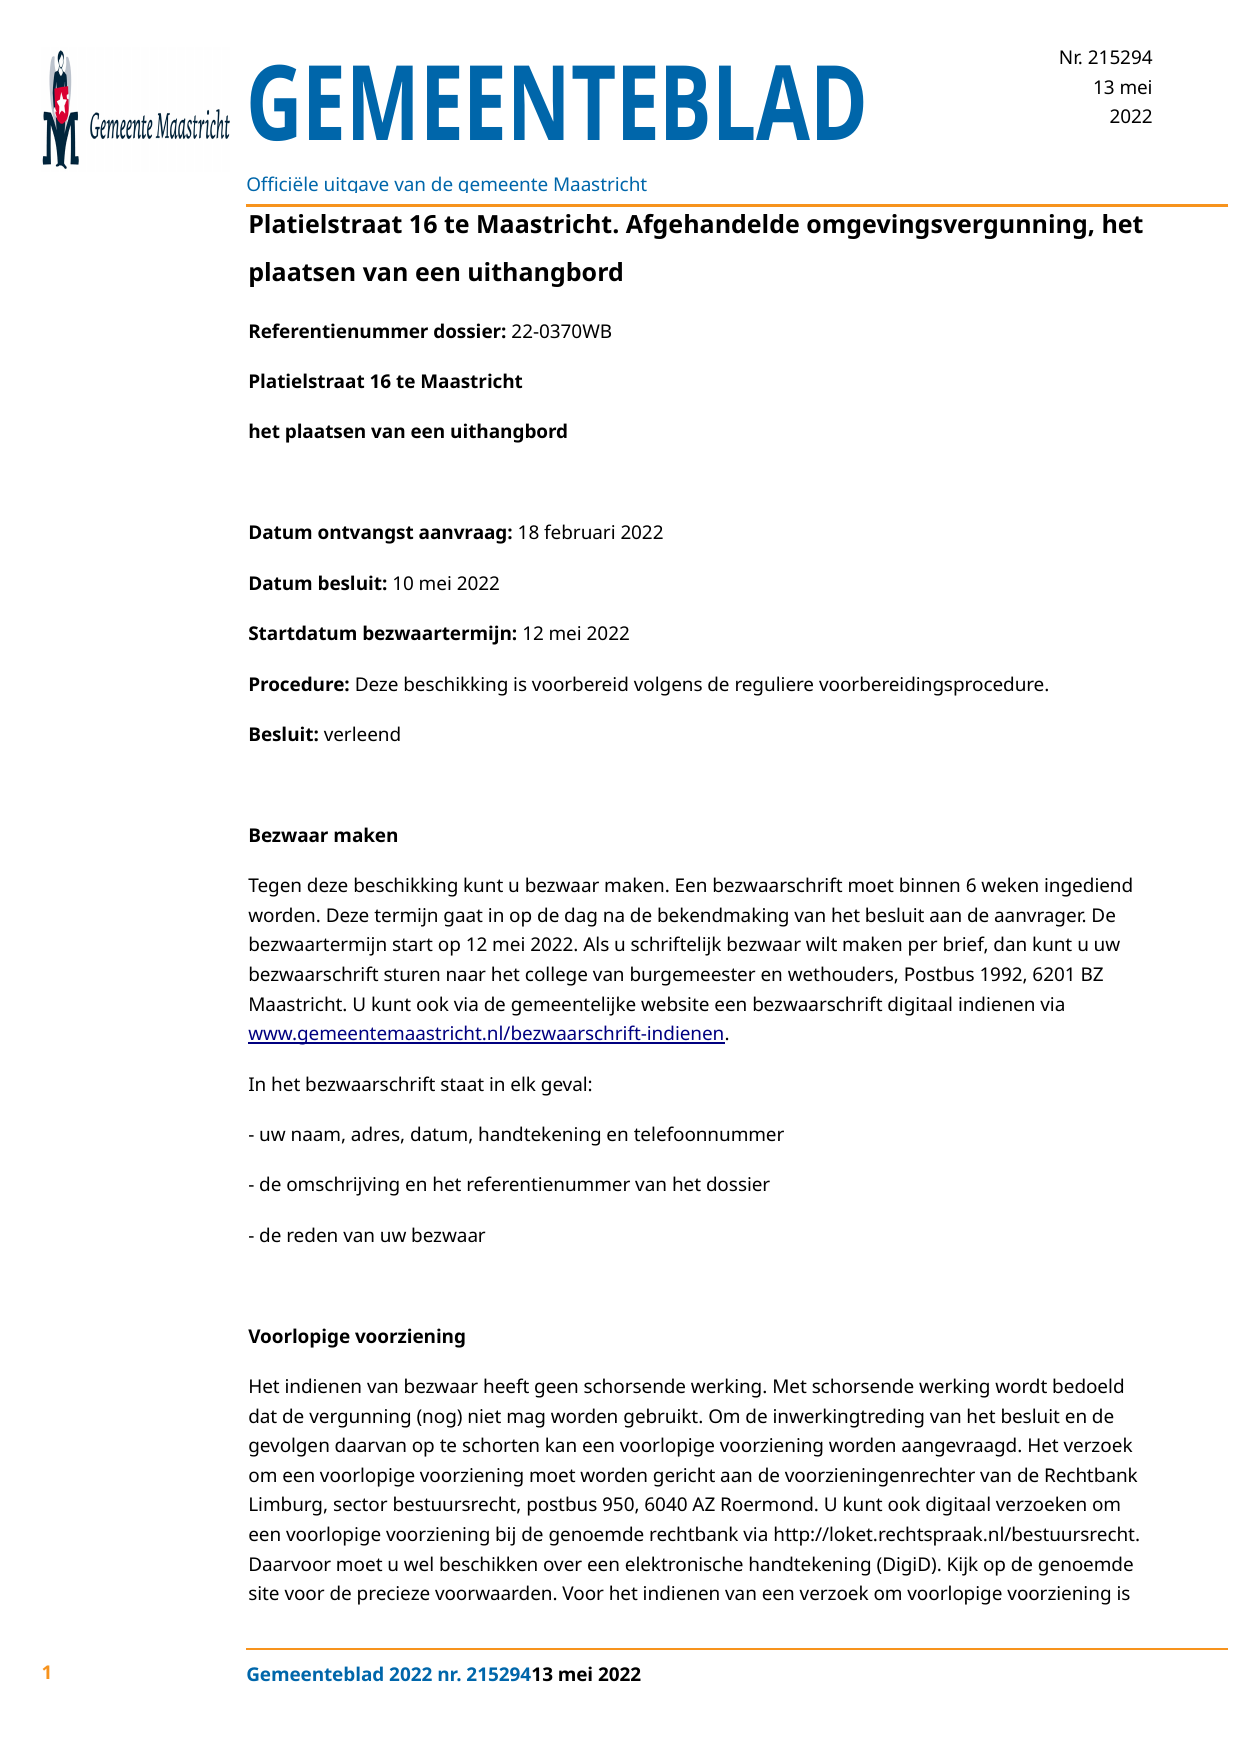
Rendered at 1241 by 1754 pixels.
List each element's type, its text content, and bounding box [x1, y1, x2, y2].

text Platielstraat 16 te Maastricht [248, 368, 1152, 394]
text Besluit: verleend [248, 721, 1152, 747]
text Referentienummer dossier: 22-0370WB [248, 318, 1152, 344]
text Startdatum bezwaartermijn: 12 mei 2022 [248, 620, 1152, 646]
text het plaatsen van een uithangbord [248, 419, 1152, 444]
text Tegen deze beschikking kunt u bezwaar maken. Een bezwaarschrift moet binnen 6 weken ingediend worden. Deze termijn gaat in op de dag na de bekendmaking van het besluit aan de aanvrager. De bezwaartermijn start op 12 mei 2022. Als u schriftelijk bezwaar wilt maken per brief, dan kunt u uw bezwaarschrift sturen naar het college van burgemeester en wethouders, Postbus 1992, 6201 BZ Maastricht. U kunt ook via de gemeentelijke website een bezwaarschrift digitaal indienen via www.gemeentemaastricht.nl/bezwaarschrift-indienen. [248, 872, 1152, 1046]
text Voorlopige voorziening [248, 1323, 1152, 1349]
text Bezwaar maken [248, 822, 1152, 848]
text In het bezwaarschrift staat in elk geval: [248, 1071, 1152, 1097]
text - uw naam, adres, datum, handtekening en telefoonnummer [248, 1121, 1152, 1147]
text Datum besluit: 10 mei 2022 [248, 570, 1152, 596]
picture [41, 47, 231, 172]
text Platielstraat 16 te Maastricht. Afgehandelde omgevingsvergunning, het plaatsen van een uithangbord [248, 207, 1152, 288]
text Datum ontvangst aanvraag: 18 februari 2022 [248, 519, 1152, 545]
text - de reden van uw bezwaar [248, 1222, 1152, 1248]
text - de omschrijving en het referentienummer van het dossier [248, 1172, 1152, 1197]
text Het indienen van bezwaar heeft geen schorsende werking. Met schorsende werking wordt bedoeld dat de vergunning (nog) niet mag worden gebruikt. Om de inwerkingtreding van het besluit en de gevolgen daarvan op te schorten kan een voorlopige voorziening worden aangevraagd. Het verzoek om een voorlopige voorziening moet worden gericht aan de voorzieningenrechter van de Rechtbank Limburg, sector bestuursrecht, postbus 950, 6040 AZ Roermond. U kunt ook digitaal verzoeken om een voorlopige voorziening bij de genoemde rechtbank via http://loket.rechtspraak.nl/bestuursrecht. Daarvoor moet u wel beschikken over een elektronische handtekening (DigiD). Kijk op de genoemde site voor de precieze voorwaarden. Voor het indienen van een verzoek om voorlopige voorziening is [248, 1373, 1152, 1606]
text Procedure: Deze beschikking is voorbereid volgens de reguliere voorbereidingsprocedure. [248, 671, 1152, 697]
